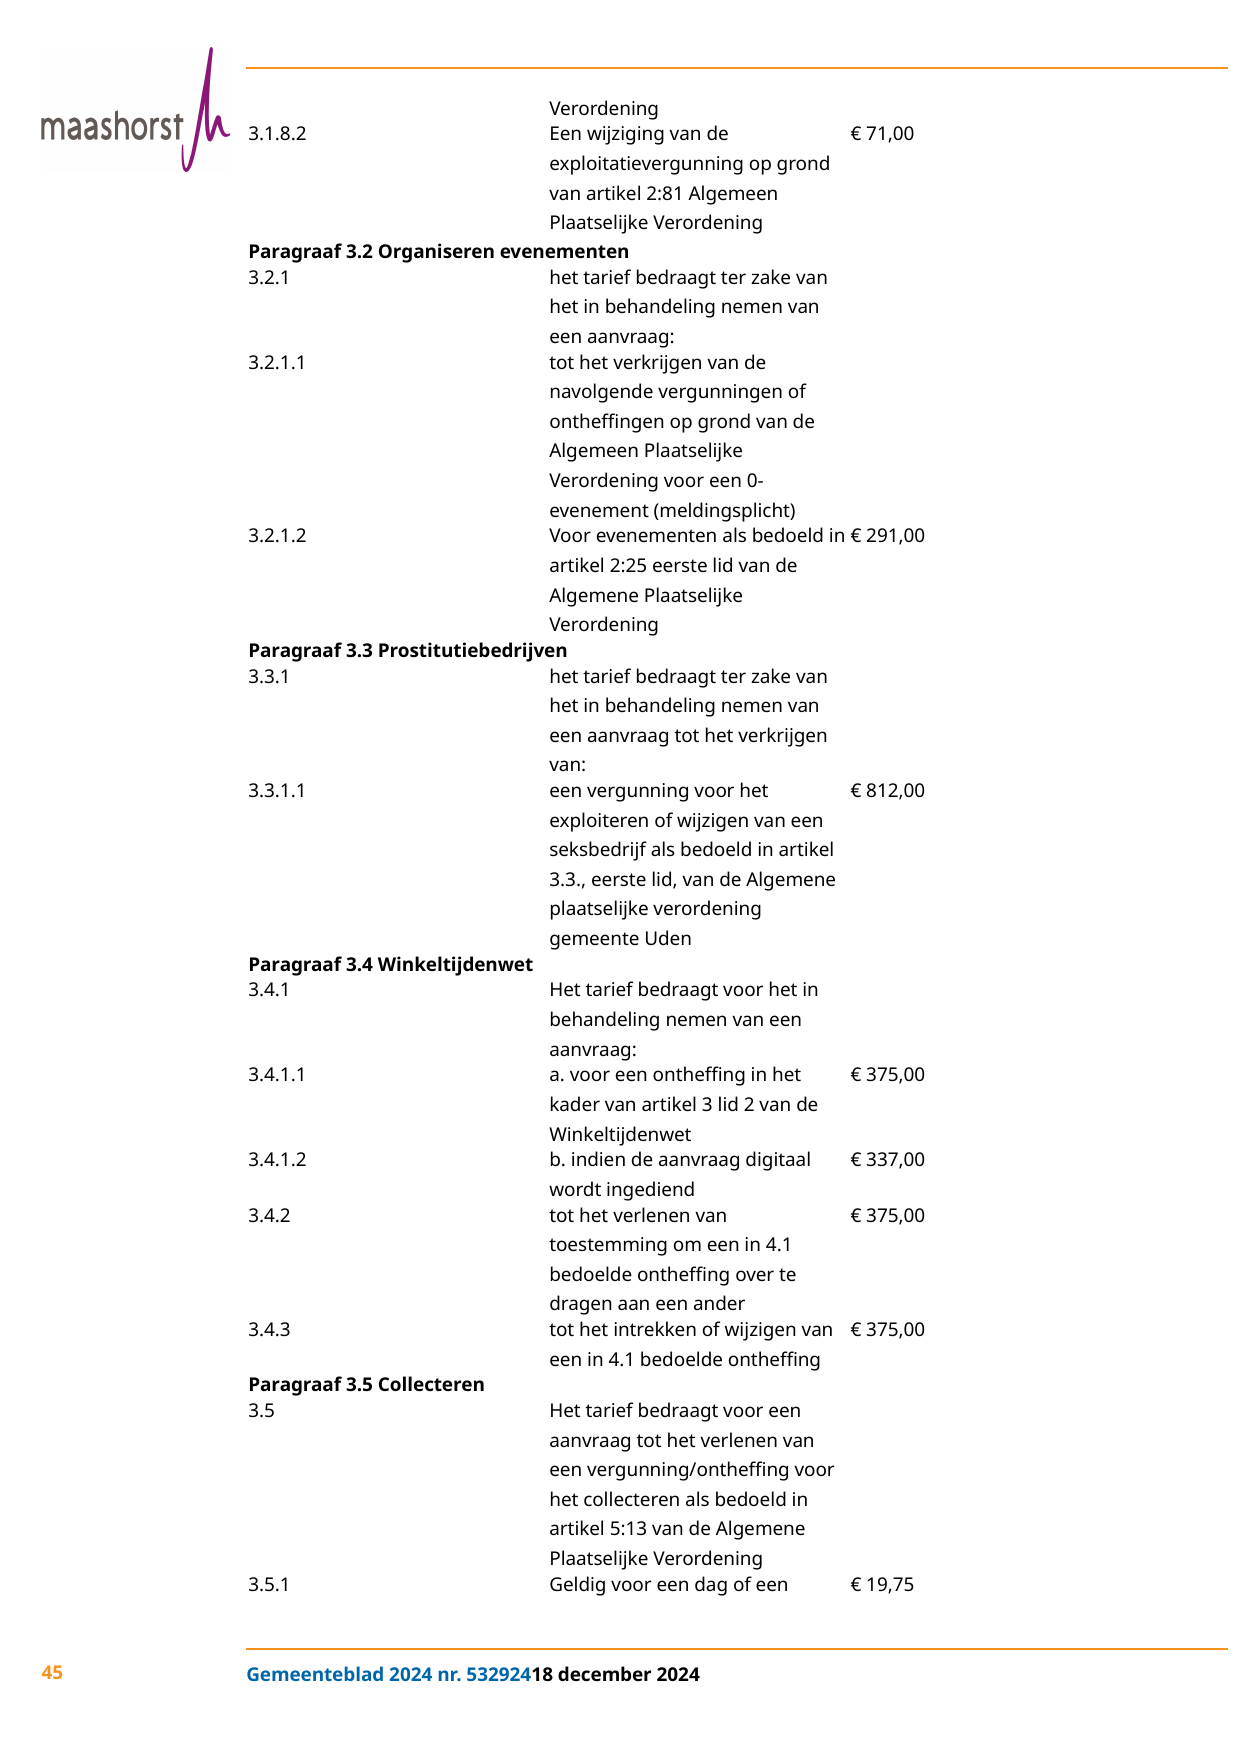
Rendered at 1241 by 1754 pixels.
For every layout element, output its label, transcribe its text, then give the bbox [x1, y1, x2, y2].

table_cell tot het intrekken of wijzigen van een in 4.1 bedoelde ontheffing [549, 1316, 850, 1372]
table_cell € 812,00 [850, 777, 1152, 951]
table_cell 3.2.1 [248, 264, 549, 349]
table_cell [850, 264, 1152, 349]
table_cell Paragraaf 3.3 Prostitutiebedrijven [248, 637, 1152, 663]
table_cell 3.1.8.2 [248, 121, 549, 235]
table_cell [248, 95, 549, 121]
table_cell tot het verlenen van toestemming om een in 4.1 bedoelde ontheffing over te dragen aan een ander [549, 1202, 850, 1316]
table_cell 3.2.1.2 [248, 523, 549, 637]
table_cell € 337,00 [850, 1146, 1152, 1202]
table_cell 3.4.1 [248, 977, 549, 1062]
table_cell 3.4.2 [248, 1202, 549, 1316]
table_cell 3.2.1.1 [248, 349, 549, 523]
table_cell a. voor een ontheffing in het kader van artikel 3 lid 2 van de Winkeltijdenwet [549, 1062, 850, 1146]
table_cell Paragraaf 3.4 Winkeltijdenwet [248, 951, 1152, 977]
table_cell € 19,75 [850, 1571, 1152, 1597]
table_cell 3.4.1.1 [248, 1062, 549, 1146]
table_cell 3.3.1.1 [248, 777, 549, 951]
table_cell € 375,00 [850, 1062, 1152, 1146]
table_cell [850, 663, 1152, 777]
table_cell 3.4.3 [248, 1316, 549, 1372]
table_cell 3.3.1 [248, 663, 549, 777]
table_cell Voor evenementen als bedoeld in artikel 2:25 eerste lid van de Algemene Plaatselijke Verordening [549, 523, 850, 637]
table_cell € 375,00 [850, 1316, 1152, 1372]
table_cell Het tarief bedraagt voor een aanvraag tot het verlenen van een vergunning/ontheffing voor het collecteren als bedoeld in artikel 5:13 van de Algemene Plaatselijke Verordening [549, 1397, 850, 1571]
table_cell Verordening [549, 95, 850, 121]
table_cell het tarief bedraagt ter zake van het in behandeling nemen van een aanvraag: [549, 264, 850, 349]
table_cell € 291,00 [850, 523, 1152, 637]
table_cell [850, 349, 1152, 523]
table_cell tot het verkrijgen van de navolgende vergunningen of ontheffingen op grond van de Algemeen Plaatselijke Verordening voor een 0-evenement (meldingsplicht) [549, 349, 850, 523]
table_header Paragraaf 3.2 Organiseren evenementen [248, 238, 1152, 264]
table_cell 3.5 [248, 1397, 549, 1571]
picture [41, 47, 231, 172]
table_cell [850, 95, 1152, 121]
table_cell een vergunning voor het exploiteren of wijzigen van een seksbedrijf als bedoeld in artikel 3.3., eerste lid, van de Algemene plaatselijke verordening gemeente Uden [549, 777, 850, 951]
table_cell Het tarief bedraagt voor het in behandeling nemen van een aanvraag: [549, 977, 850, 1062]
table_cell € 71,00 [850, 121, 1152, 235]
table_cell [850, 977, 1152, 1062]
table_cell Paragraaf 3.5 Collecteren [248, 1372, 1152, 1397]
table_cell [850, 1397, 1152, 1571]
table_cell Geldig voor een dag of een [549, 1571, 850, 1597]
table_cell b. indien de aanvraag digitaal wordt ingediend [549, 1146, 850, 1202]
table_cell het tarief bedraagt ter zake van het in behandeling nemen van een aanvraag tot het verkrijgen van: [549, 663, 850, 777]
table_cell Een wijziging van de exploitatievergunning op grond van artikel 2:81 Algemeen Plaatselijke Verordening [549, 121, 850, 235]
table_cell € 375,00 [850, 1202, 1152, 1316]
table_cell 3.4.1.2 [248, 1146, 549, 1202]
table_cell 3.5.1 [248, 1571, 549, 1597]
